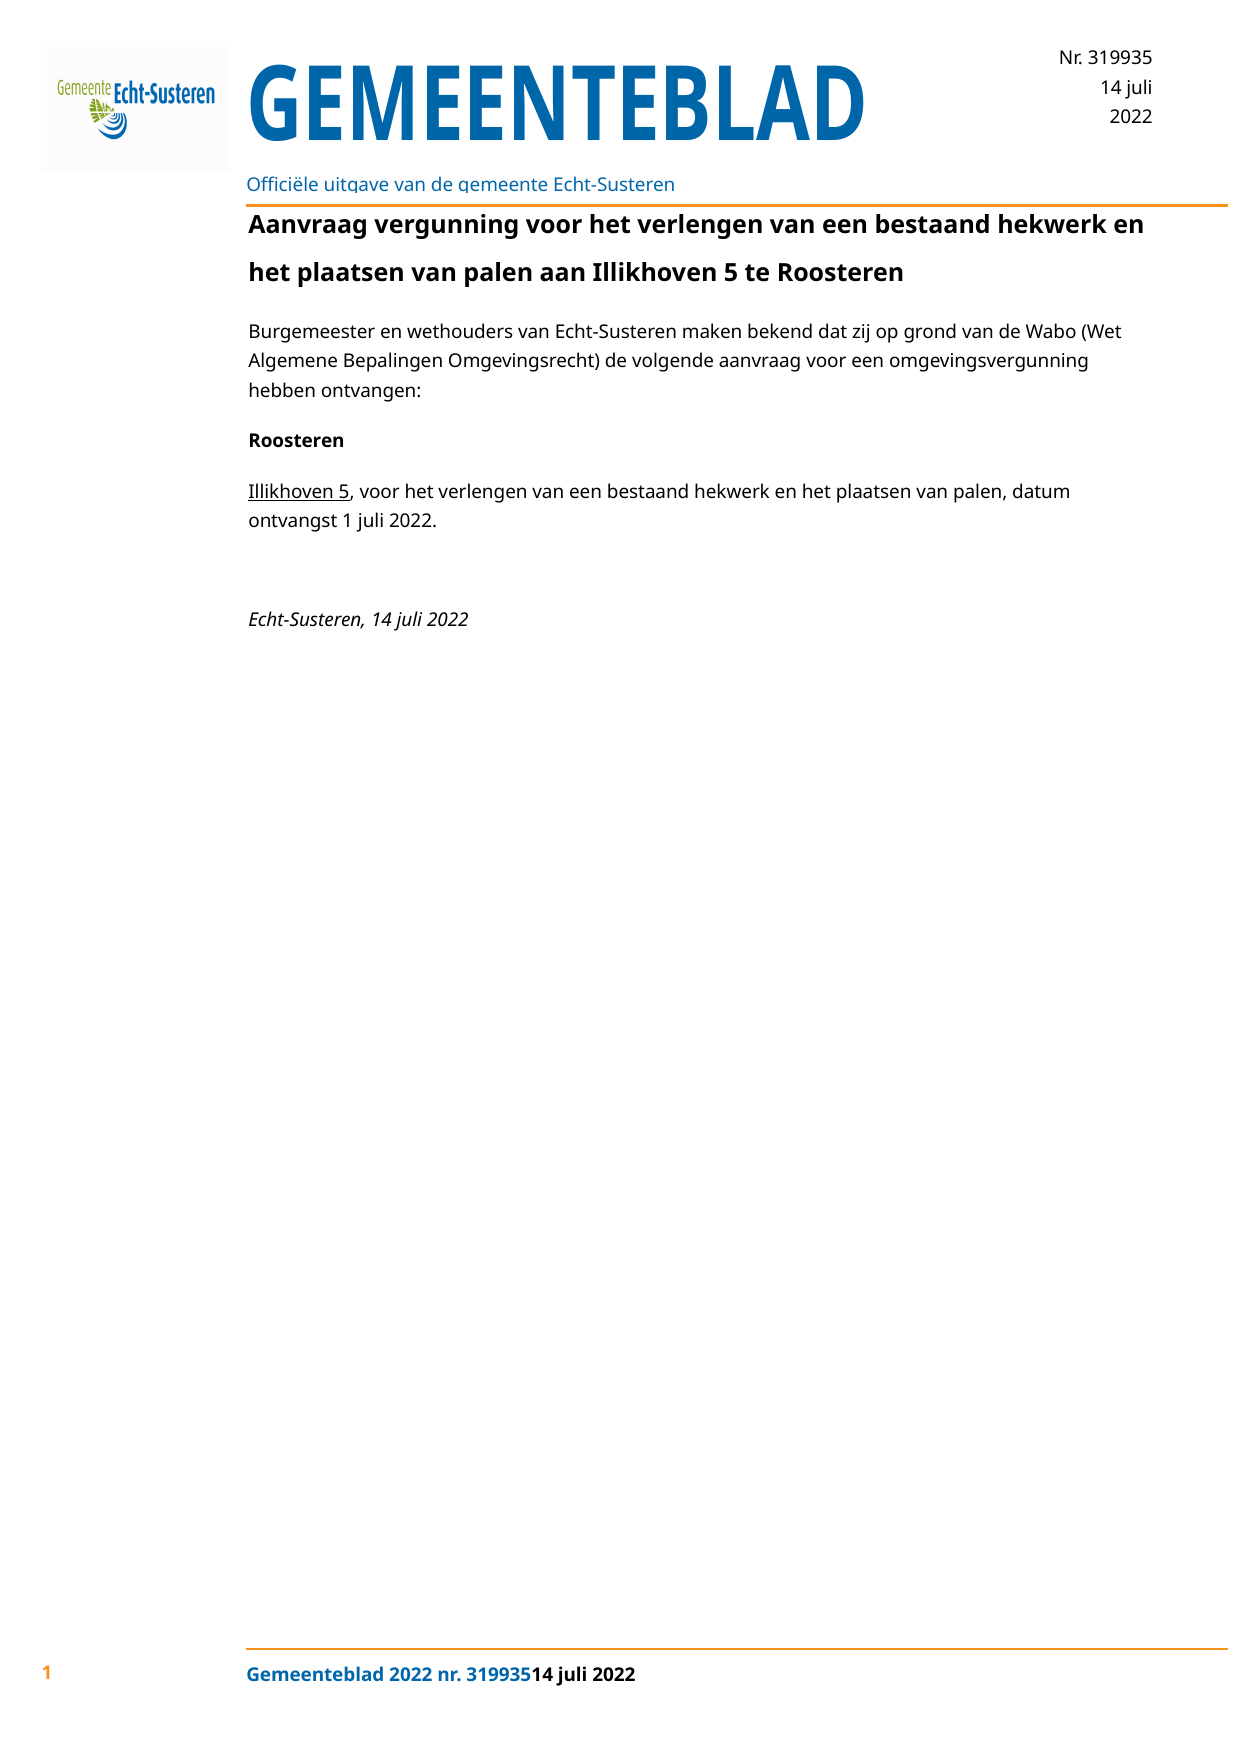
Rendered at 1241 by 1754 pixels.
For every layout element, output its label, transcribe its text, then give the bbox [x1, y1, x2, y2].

text Roosteren [248, 427, 1152, 453]
text Aanvraag vergunning voor het verlengen van een bestaand hekwerk en het plaatsen van palen aan Illikhoven 5 te Roosteren [248, 207, 1152, 288]
text Illikhoven 5, voor het verlengen van een bestaand hekwerk en het plaatsen van palen, datum ontvangst 1 juli 2022. [248, 478, 1152, 533]
text Echt-Susteren, 14 juli 2022 [248, 606, 1152, 631]
text Burgemeester en wethouders van Echt-Susteren maken bekend dat zij op grond van de Wabo (Wet Algemene Bepalingen Omgevingsrecht) de volgende aanvraag voor een omgevingsvergunning hebben ontvangen: [248, 318, 1152, 403]
picture [41, 47, 231, 172]
